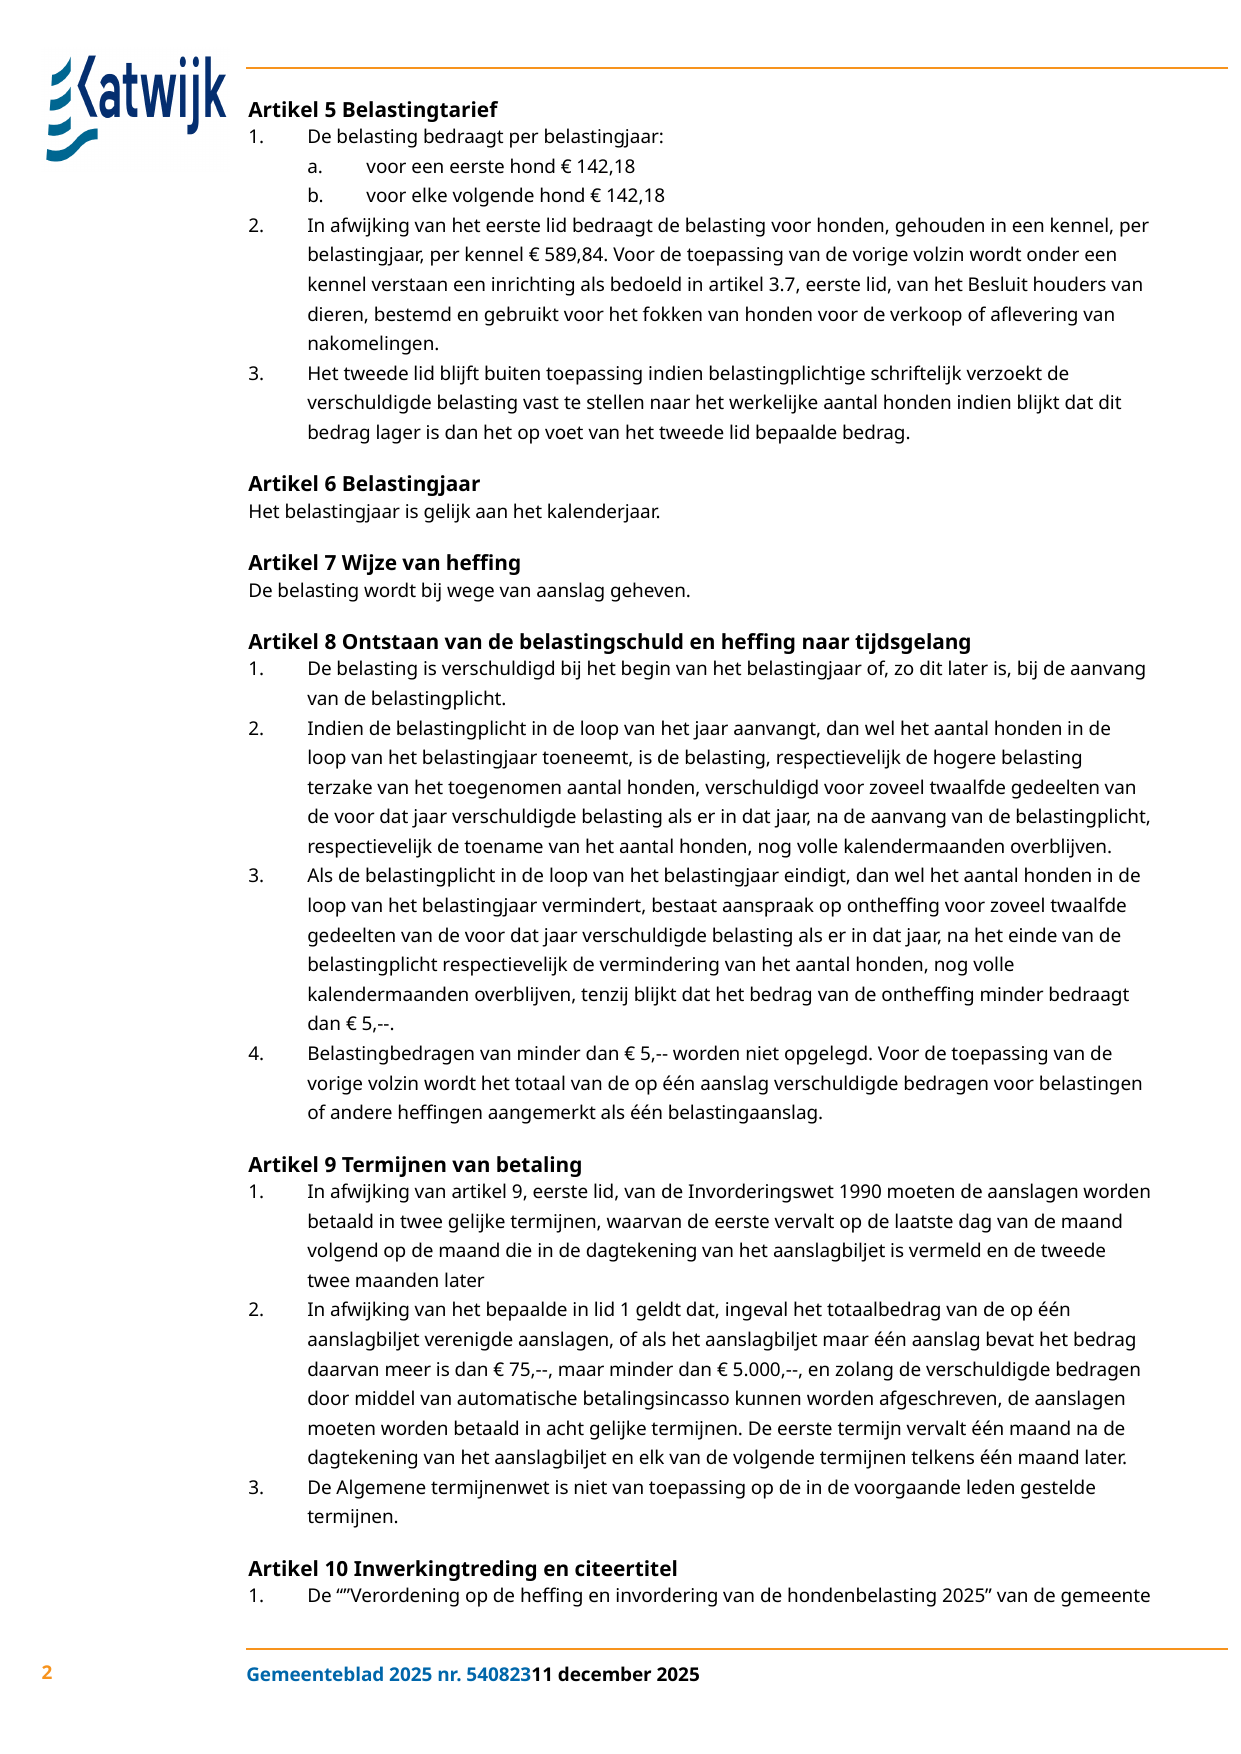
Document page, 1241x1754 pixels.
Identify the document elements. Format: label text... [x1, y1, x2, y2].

text Het belastingjaar is gelijk aan het kalenderjaar. [248, 498, 1152, 524]
text Artikel 7 Wijze van heffing [248, 548, 1152, 577]
list De “”Verordening op de heffing en invordering van de hondenbelasting 2025” van de gemeente [248, 1582, 1152, 1608]
list Indien de belastingplicht in de loop van het jaar aanvangt, dan wel het aantal honden in de loop van het belastingjaar toeneemt, is de belasting, respectievelijk de hogere belasting terzake van het toegenomen aantal honden, verschuldigd voor zoveel twaalfde gedeelten van de voor dat jaar verschuldigde belasting als er in dat jaar, na de aanvang van de belastingplicht, respectievelijk de toename van het aantal honden, nog volle kalendermaanden overblijven. [248, 715, 1152, 859]
list In afwijking van het eerste lid bedraagt de belasting voor honden, gehouden in een kennel, per belastingjaar, per kennel € 589,84. Voor de toepassing van de vorige volzin wordt onder een kennel verstaan een inrichting als bedoeld in artikel 3.7, eerste lid, van het Besluit houders van dieren, bestemd en gebruikt voor het fokken van honden voor de verkoop of aflevering van nakomelingen. [248, 212, 1152, 356]
text Artikel 10 Inwerkingtreding en citeertitel [248, 1554, 1152, 1582]
text Artikel 6 Belastingjaar [248, 469, 1152, 498]
list voor elke volgende hond € 142,18 [307, 182, 1152, 208]
text Artikel 9 Termijnen van betaling [248, 1150, 1152, 1178]
list Het tweede lid blijft buiten toepassing indien belastingplichtige schriftelijk verzoekt de verschuldigde belasting vast te stellen naar het werkelijke aantal honden indien blijkt dat dit bedrag lager is dan het op voet van het tweede lid bepaalde bedrag. [248, 360, 1152, 445]
text Artikel 5 Belastingtarief [248, 95, 1152, 123]
list In afwijking van artikel 9, eerste lid, van de Invorderingswet 1990 moeten de aanslagen worden betaald in twee gelijke termijnen, waarvan de eerste vervalt op de laatste dag van de maand volgend op de maand die in de dagtekening van het aanslagbiljet is vermeld en de tweede twee maanden later [248, 1178, 1152, 1293]
list In afwijking van het bepaalde in lid 1 geldt dat, ingeval het totaalbedrag van de op één aanslagbiljet verenigde aanslagen, of als het aanslagbiljet maar één aanslag bevat het bedrag daarvan meer is dan € 75,--, maar minder dan € 5.000,--, en zolang de verschuldigde bedragen door middel van automatische betalingsincasso kunnen worden afgeschreven, de aanslagen moeten worden betaald in acht gelijke termijnen. De eerste termijn vervalt één maand na de dagtekening van het aanslagbiljet en elk van de volgende termijnen telkens één maand later. [248, 1297, 1152, 1470]
list Belastingbedragen van minder dan € 5,-- worden niet opgelegd. Voor de toepassing van de vorige volzin wordt het totaal van de op één aanslag verschuldigde bedragen voor belastingen of andere heffingen aangemerkt als één belastingaanslag. [248, 1040, 1152, 1125]
list De belasting is verschuldigd bij het begin van het belastingjaar of, zo dit later is, bij de aanvang van de belastingplicht. [248, 656, 1152, 711]
list voor een eerste hond € 142,18 [307, 153, 1152, 178]
text Artikel 8 Ontstaan van de belastingschuld en heffing naar tijdsgelang [248, 627, 1152, 656]
list Als de belastingplicht in de loop van het belastingjaar eindigt, dan wel het aantal honden in de loop van het belastingjaar vermindert, bestaat aanspraak op ontheffing voor zoveel twaalfde gedeelten van de voor dat jaar verschuldigde belasting als er in dat jaar, na het einde van de belastingplicht respectievelijk de vermindering van het aantal honden, nog volle kalendermaanden overblijven, tenzij blijkt dat het bedrag van de ontheffing minder bedraagt dan € 5,--. [248, 863, 1152, 1036]
picture [41, 47, 231, 172]
text De belasting wordt bij wege van aanslag geheven. [248, 577, 1152, 602]
list De Algemene termijnenwet is niet van toepassing op de in de voorgaande leden gestelde termijnen. [248, 1474, 1152, 1529]
list De belasting bedraagt per belastingjaar: [248, 123, 1152, 149]
